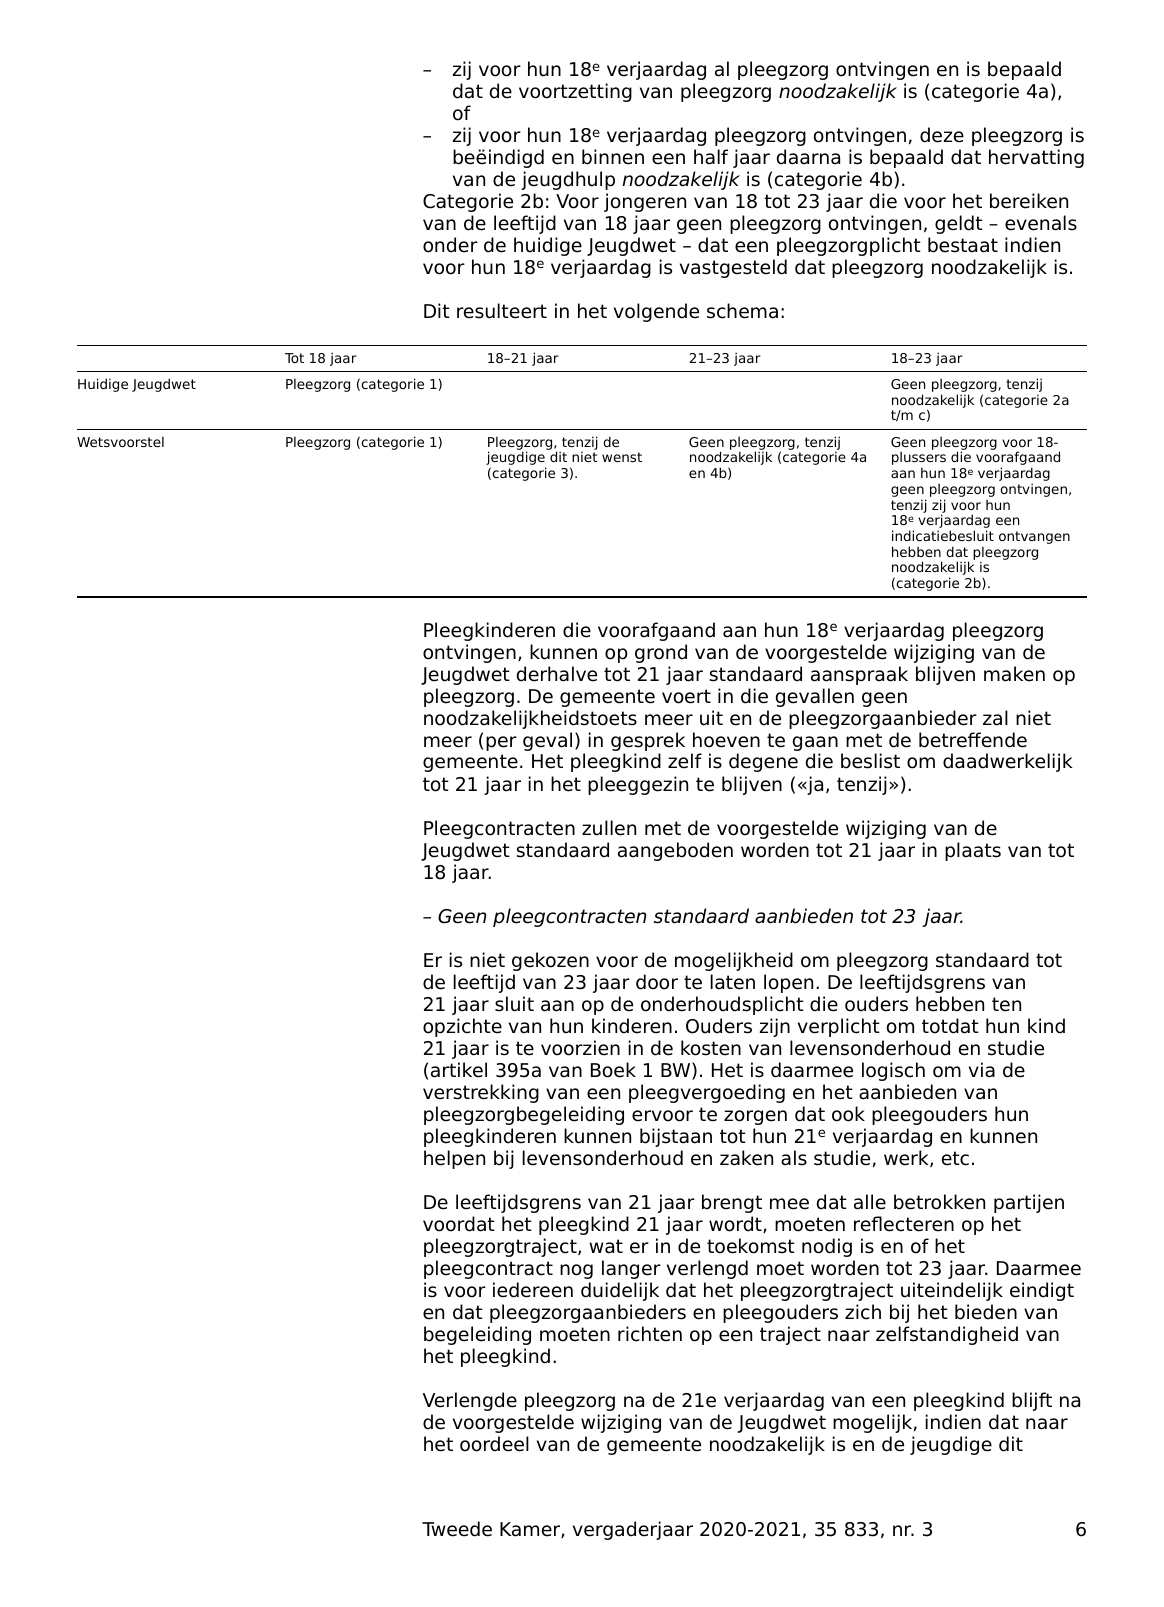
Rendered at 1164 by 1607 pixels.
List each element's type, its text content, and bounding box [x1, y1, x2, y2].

subtitle – Geen pleegcontracten standaard aanbieden tot 23 jaar. [422, 906, 1087, 928]
text Verlengde pleegzorg na de 21e verjaardag van een pleegkind blijft na de voorgestelde wijziging van de Jeugdwet mogelijk, indien dat naar het oordeel van de gemeente noodzakelijk is en de jeugdige dit [422, 1390, 1087, 1456]
text De leeftijdsgrens van 21 jaar brengt mee dat alle betrokken partijen voordat het pleegkind 21 jaar wordt, moeten reflecteren op het pleegzorgtraject, wat er in de toekomst nodig is en of het pleegcontract nog langer verlengd moet worden tot 23 jaar. Daarmee is voor iedereen duidelijk dat het pleegzorgtraject uiteindelijk eindigt en dat pleegzorgaanbieders en pleegouders zich bij het bieden van begeleiding moeten richten op een traject naar zelfstandigheid van het pleegkind. [422, 1192, 1087, 1368]
text Dit resulteert in het volgende schema: [422, 301, 1087, 323]
table_cell Pleegzorg, tenzij de jeugdige dit niet wenst (categorie 3). [481, 430, 683, 596]
text Pleegkinderen die voorafgaand aan hun 18e verjaardag pleegzorg ontvingen, kunnen op grond van de voorgestelde wijziging van de Jeugdwet derhalve tot 21 jaar standaard aanspraak blijven maken op pleegzorg. De gemeente voert in die gevallen geen noodzakelijkheidstoets meer uit en de pleegzorgaanbieder zal niet meer (per geval) in gesprek hoeven te gaan met de betreffende gemeente. Het pleegkind zelf is degene die beslist om daadwerkelijk tot 21 jaar in het pleeggezin te blijven («ja, tenzij»). [422, 619, 1087, 795]
table_cell Pleegzorg (categorie 1) [279, 372, 481, 429]
table_header Tot 18 jaar [279, 346, 481, 371]
table_cell Geen pleegzorg, tenzij noodzakelijk (categorie 4a en 4b) [683, 430, 885, 596]
table_cell Geen pleegzorg voor 18-plussers die voorafgaand aan hun 18e verjaardag geen pleegzorg ontvingen, tenzij zij voor hun 18e verjaardag een indicatiebesluit ontvangen hebben dat pleegzorg noodzakelijk is (categorie 2b). [885, 430, 1087, 596]
table_header [77, 346, 279, 371]
table_header 21–23 jaar [683, 346, 885, 371]
text Pleegcontracten zullen met de voorgestelde wijziging van de Jeugdwet standaard aangeboden worden tot 21 jaar in plaats van tot 18 jaar. [422, 818, 1087, 883]
table_cell [481, 372, 683, 429]
table_header 18–21 jaar [481, 346, 683, 371]
text – zij voor hun 18e verjaardag pleegzorg ontvingen, deze pleegzorg is beëindigd en binnen een half jaar daarna is bepaald dat hervatting van de jeugdhulp noodzakelijk is (categorie 4b). [422, 125, 1087, 191]
table_header 18–23 jaar [885, 346, 1087, 371]
table_cell Geen pleegzorg, tenzij noodzakelijk (categorie 2a t/m c) [885, 372, 1087, 429]
table_cell Wetsvoorstel [77, 430, 279, 596]
text – zij voor hun 18e verjaardag al pleegzorg ontvingen en is bepaald dat de voortzetting van pleegzorg noodzakelijk is (categorie 4a), of [422, 59, 1087, 125]
text Categorie 2b: Voor jongeren van 18 tot 23 jaar die voor het bereiken van de leeftijd van 18 jaar geen pleegzorg ontvingen, geldt – evenals onder de huidige Jeugdwet – dat een pleegzorgplicht bestaat indien voor hun 18e verjaardag is vastgesteld dat pleegzorg noodzakelijk is. [422, 191, 1087, 279]
table_cell Huidige Jeugdwet [77, 372, 279, 429]
text Er is niet gekozen voor de mogelijkheid om pleegzorg standaard tot de leeftijd van 23 jaar door te laten lopen. De leeftijdsgrens van 21 jaar sluit aan op de onderhoudsplicht die ouders hebben ten opzichte van hun kinderen. Ouders zijn verplicht om totdat hun kind 21 jaar is te voorzien in de kosten van levensonderhoud en studie (artikel 395a van Boek 1 BW). Het is daarmee logisch om via de verstrekking van een pleegvergoeding en het aanbieden van pleegzorgbegeleiding ervoor te zorgen dat ook pleegouders hun pleegkinderen kunnen bijstaan tot hun 21e verjaardag en kunnen helpen bij levensonderhoud en zaken als studie, werk, etc. [422, 950, 1087, 1170]
table_cell Pleegzorg (categorie 1) [279, 430, 481, 596]
table_cell [683, 372, 885, 429]
